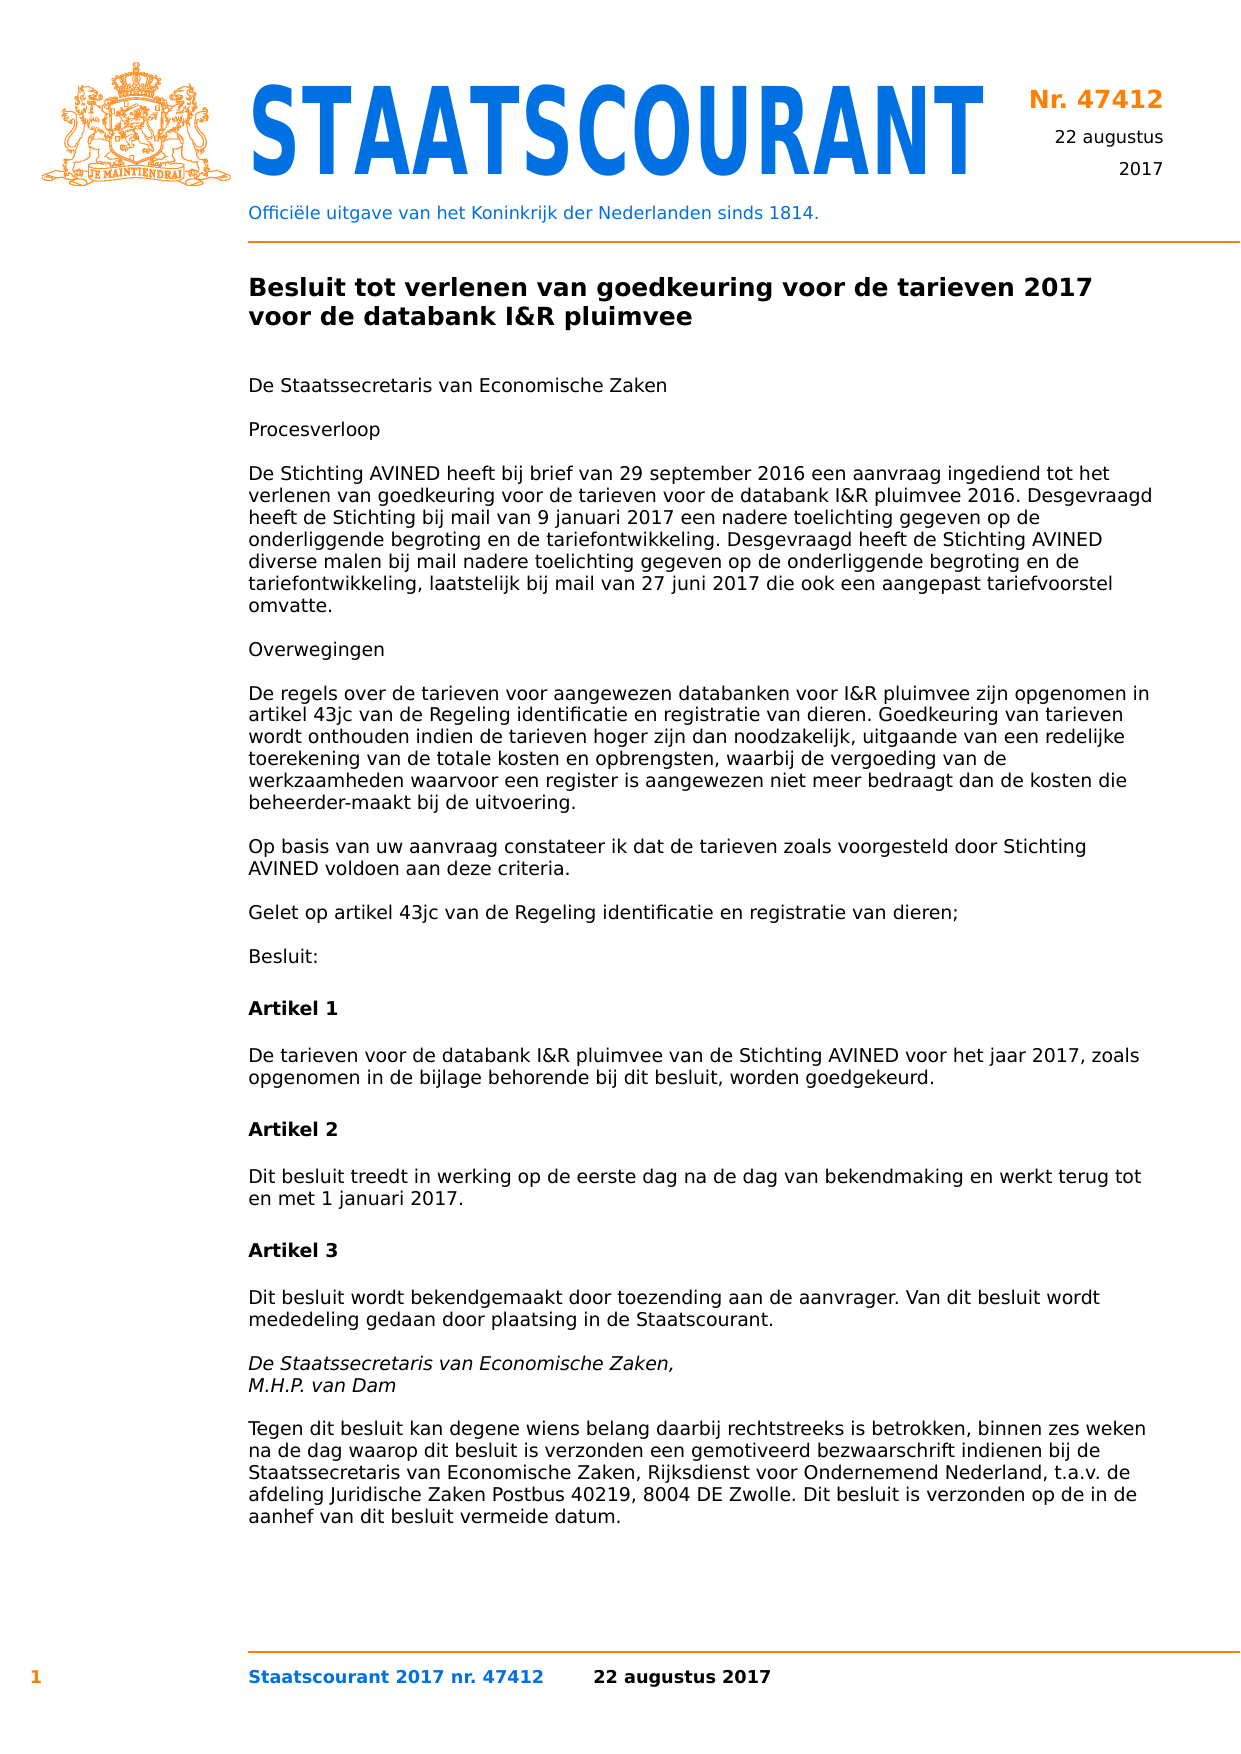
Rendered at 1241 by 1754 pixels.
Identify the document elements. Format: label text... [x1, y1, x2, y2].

subtitle Besluit tot verlenen van goedkeuring voor de tarieven 2017 voor de databank I&R pluimvee [248, 273, 1163, 331]
text Procesverloop [248, 419, 1163, 441]
text De Staatssecretaris van Economische Zaken [248, 375, 1163, 397]
picture [41, 62, 231, 186]
table_cell Officiële uitgave van het Koninkrijk der Nederlanden sinds 1814. [248, 203, 1240, 241]
table_cell 22 augustus [998, 121, 1240, 153]
text De tarieven voor de databank I&R pluimvee van de Stichting AVINED voor het jaar 2017, zoals opgenomen in de bijlage behorende bij dit besluit, worden goedgekeurd. [248, 1045, 1163, 1089]
subtitle Artikel 3 [248, 1240, 1163, 1262]
text Besluit: [248, 946, 1163, 968]
text De Staatssecretaris van Economische Zaken, M.H.P. van Dam [248, 1352, 1163, 1396]
text Overwegingen [248, 638, 1163, 661]
text Tegen dit besluit kan degene wiens belang daarbij rechtstreeks is betrokken, binnen zes weken na de dag waarop dit besluit is verzonden een gemotiveerd bezwaarschrift indienen bij de Staatssecretaris van Economische Zaken, Rijksdienst voor Ondernemend Nederland, t.a.v. de afdeling Juridische Zaken Postbus 40219, 8004 DE Zwolle. Dit besluit is verzonden op de in de aanhef van dit besluit vermeide datum. [248, 1418, 1163, 1528]
text Gelet op artikel 43jc van de Regeling identificatie en registratie van dieren; [248, 902, 1163, 924]
text Op basis van uw aanvraag constateer ik dat de tarieven zoals voorgesteld door Stichting AVINED voldoen aan deze criteria. [248, 836, 1163, 880]
subtitle Artikel 1 [248, 998, 1163, 1020]
text Dit besluit wordt bekendgemaakt door toezending aan de aanvrager. Van dit besluit wordt mededeling gedaan door plaatsing in de Staatscourant. [248, 1287, 1163, 1331]
text De Stichting AVINED heeft bij brief van 29 september 2016 een aanvraag ingediend tot het verlenen van goedkeuring voor de tarieven voor de databank I&R pluimvee 2016. Desgevraagd heeft de Stichting bij mail van 9 januari 2017 een nadere toelichting gegeven op de onderliggende begroting en de tariefontwikkeling. Desgevraagd heeft de Stichting AVINED diverse malen bij mail nadere toelichting gegeven op de onderliggende begroting en de tariefontwikkeling, laatstelijk bij mail van 27 juni 2017 die ook een aangepast tariefvoorstel omvatte. [248, 463, 1163, 617]
table_header [25, 62, 248, 241]
text Dit besluit treedt in werking op de eerste dag na de dag van bekendmaking en werkt terug tot en met 1 januari 2017. [248, 1166, 1163, 1210]
table_header Nr. 47412 [998, 62, 1240, 121]
text De regels over de tarieven voor aangewezen databanken voor I&R pluimvee zijn opgenomen in artikel 43jc van de Regeling identificatie en registratie van dieren. Goedkeuring van tarieven wordt onthouden indien de tarieven hoger zijn dan noodzakelijk, uitgaande van een redelijke toerekening van de totale kosten en opbrengsten, waarbij de vergoeding van de werkzaamheden waarvoor een register is aangewezen niet meer bedraagt dan de kosten die beheerder-maakt bij de uitvoering. [248, 682, 1163, 814]
table_cell 2017 [998, 153, 1240, 203]
subtitle Artikel 2 [248, 1119, 1163, 1141]
table_header STAATSCOURANT [248, 62, 998, 203]
